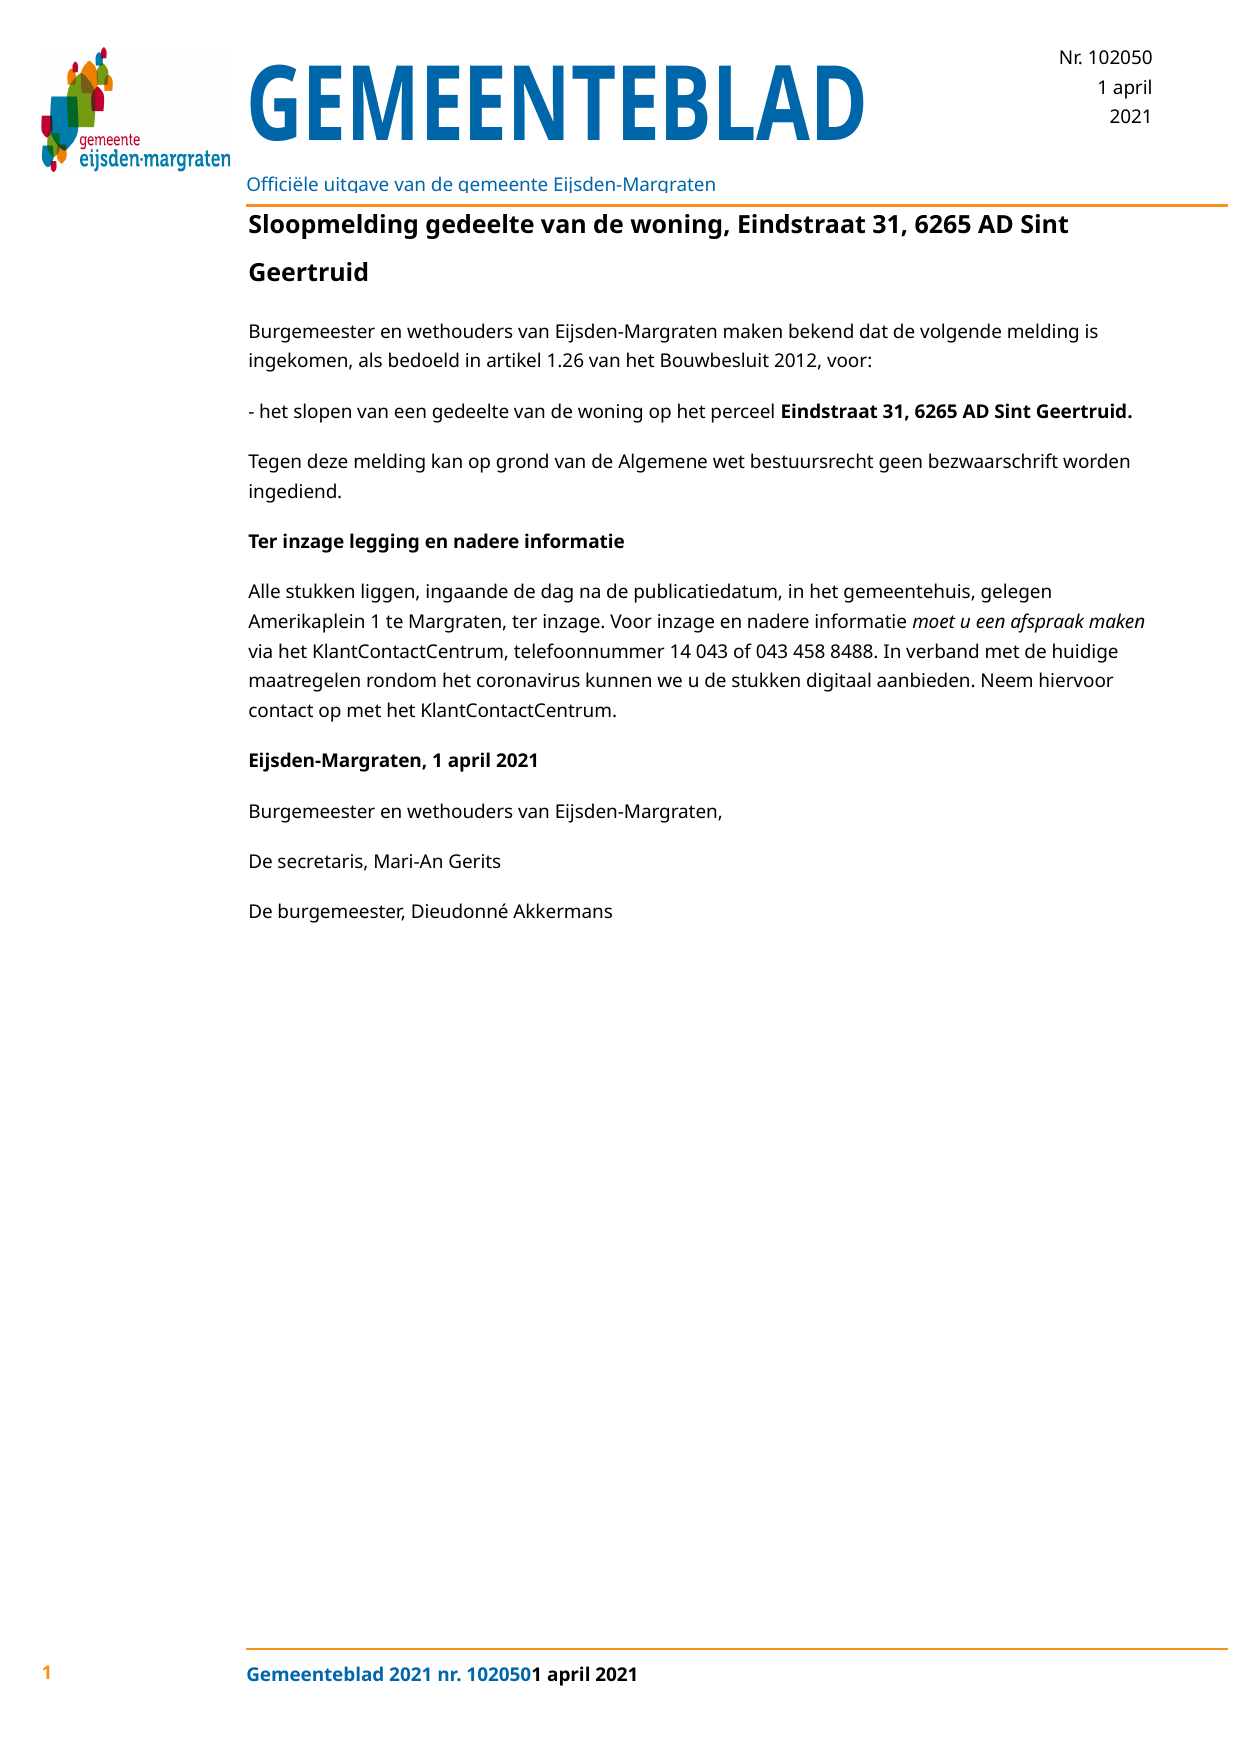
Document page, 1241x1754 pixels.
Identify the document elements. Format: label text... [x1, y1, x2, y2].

text De secretaris, Mari-An Gerits [248, 848, 1152, 874]
text Alle stukken liggen, ingaande de dag na de publicatiedatum, in het gemeentehuis, gelegen Amerikaplein 1 te Margraten, ter inzage. Voor inzage en nadere informatie moet u een afspraak maken via het KlantContactCentrum, telefoonnummer 14 043 of 043 458 8488. In verband met de huidige maatregelen rondom het coronavirus kunnen we u de stukken digitaal aanbieden. Neem hiervoor contact op met het KlantContactCentrum. [248, 579, 1152, 723]
text Eijsden-Margraten, 1 april 2021 [248, 747, 1152, 773]
text Ter inzage legging en nadere informatie [248, 528, 1152, 554]
text Sloopmelding gedeelte van de woning, Eindstraat 31, 6265 AD Sint Geertruid [248, 207, 1152, 288]
text Tegen deze melding kan op grond van de Algemene wet bestuursrecht geen bezwaarschrift worden ingediend. [248, 448, 1152, 504]
text - het slopen van een gedeelte van de woning op het perceel Eindstraat 31, 6265 AD Sint Geertruid. [248, 398, 1152, 424]
text De burgemeester, Dieudonné Akkermans [248, 899, 1152, 924]
picture [41, 47, 231, 172]
text Burgemeester en wethouders van Eijsden-Margraten, [248, 798, 1152, 824]
text Burgemeester en wethouders van Eijsden-Margraten maken bekend dat de volgende melding is ingekomen, als bedoeld in artikel 1.26 van het Bouwbesluit 2012, voor: [248, 318, 1152, 373]
